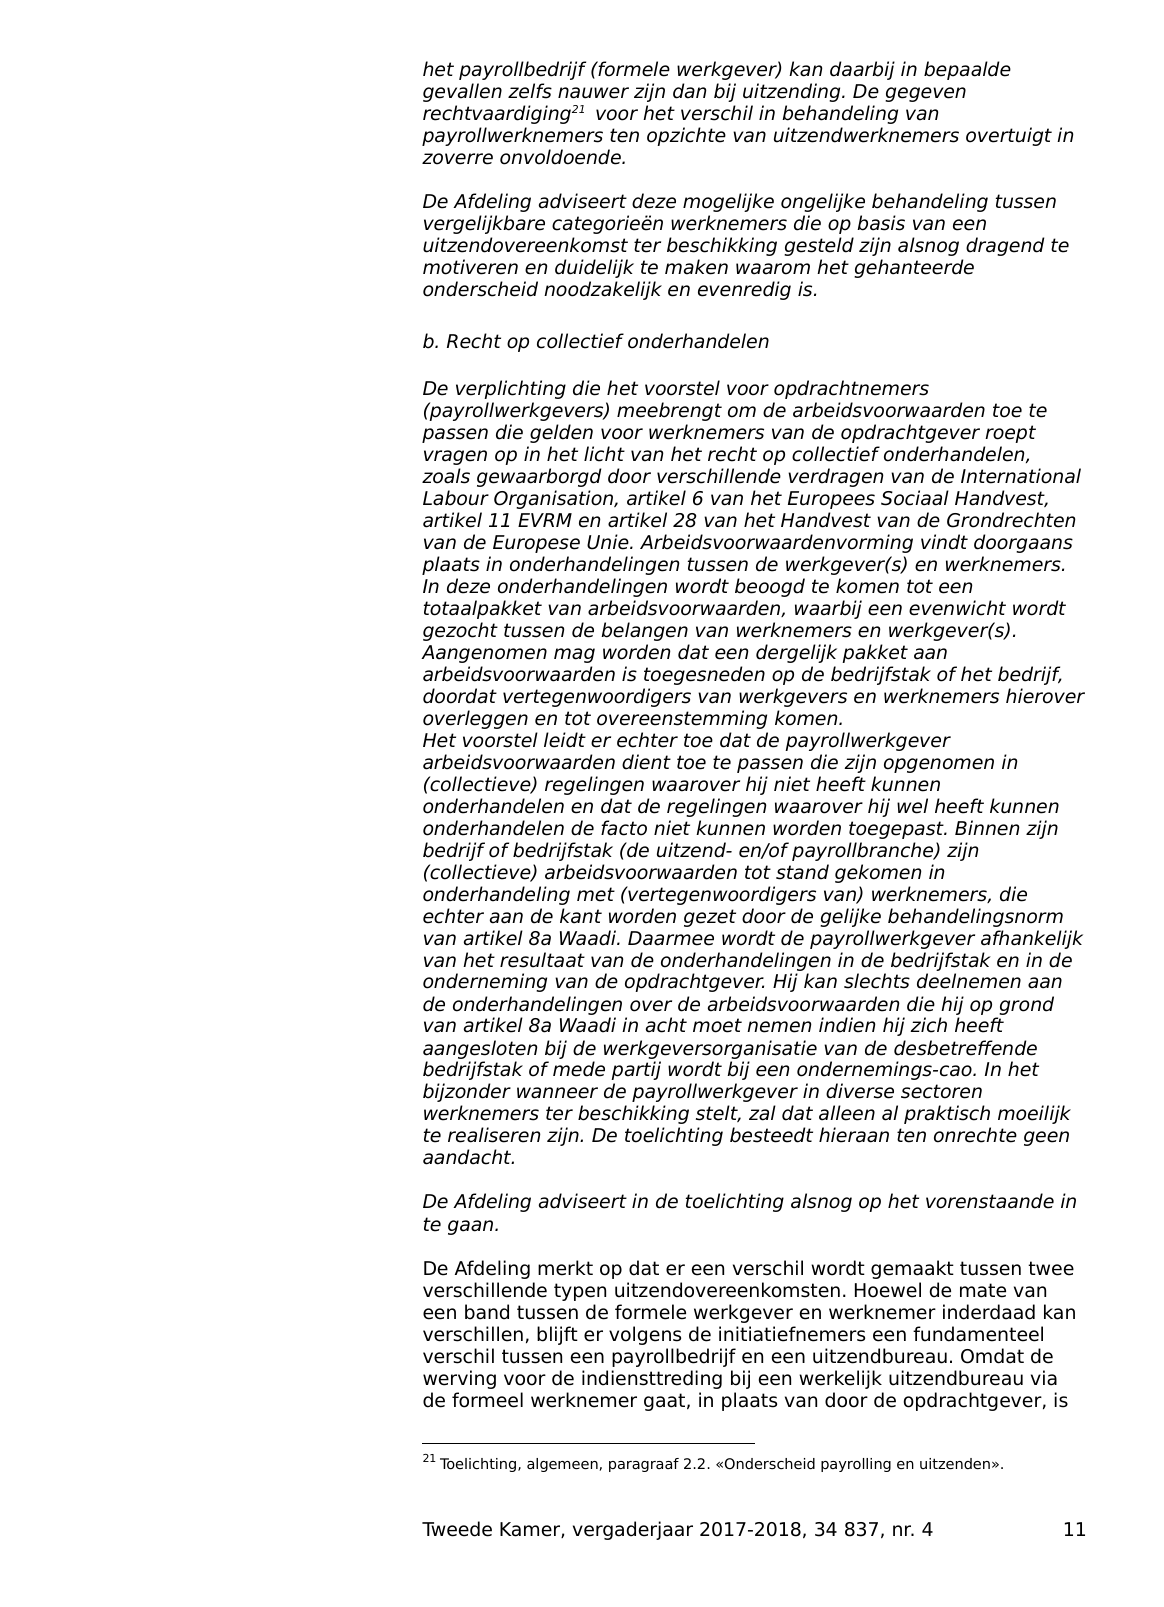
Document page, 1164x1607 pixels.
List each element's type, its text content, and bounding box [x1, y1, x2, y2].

text De verplichting die het voorstel voor opdrachtnemers (payrollwerkgevers) meebrengt om de arbeidsvoorwaarden toe te passen die gelden voor werknemers van de opdrachtgever roept vragen op in het licht van het recht op collectief onderhandelen, zoals gewaarborgd door verschillende verdragen van de International Labour Organisation, artikel 6 van het Europees Sociaal Handvest, artikel 11 EVRM en artikel 28 van het Handvest van de Grondrechten van de Europese Unie. Arbeidsvoorwaardenvorming vindt doorgaans plaats in onderhandelingen tussen de werkgever(s) en werknemers. In deze onderhandelingen wordt beoogd te komen tot een totaalpakket van arbeidsvoorwaarden, waarbij een evenwicht wordt gezocht tussen de belangen van werknemers en werkgever(s). Aangenomen mag worden dat een dergelijk pakket aan arbeidsvoorwaarden is toegesneden op de bedrijfstak of het bedrijf, doordat vertegenwoordigers van werkgevers en werknemers hierover overleggen en tot overeenstemming komen. [422, 378, 1087, 730]
text het payrollbedrijf (formele werkgever) kan daarbij in bepaalde gevallen zelfs nauwer zijn dan bij uitzending. De gegeven rechtvaardiging voor het verschil in behandeling van payrollwerknemers ten opzichte van uitzendwerknemers overtuigt in zoverre onvoldoende. [422, 59, 1087, 169]
subtitle b. Recht op collectief onderhandelen [422, 331, 1087, 353]
text De Afdeling adviseert deze mogelijke ongelijke behandeling tussen vergelijkbare categorieën werknemers die op basis van een uitzendovereenkomst ter beschikking gesteld zijn alsnog dragend te motiveren en duidelijk te maken waarom het gehanteerde onderscheid noodzakelijk en evenredig is. [422, 191, 1087, 301]
text Het voorstel leidt er echter toe dat de payrollwerkgever arbeidsvoorwaarden dient toe te passen die zijn opgenomen in (collectieve) regelingen waarover hij niet heeft kunnen onderhandelen en dat de regelingen waarover hij wel heeft kunnen onderhandelen de facto niet kunnen worden toegepast. Binnen zijn bedrijf of bedrijfstak (de uitzend- en/of payrollbranche) zijn (collectieve) arbeidsvoorwaarden tot stand gekomen in onderhandeling met (vertegenwoordigers van) werknemers, die echter aan de kant worden gezet door de gelijke behandelingsnorm van artikel 8a Waadi. Daarmee wordt de payrollwerkgever afhankelijk van het resultaat van de onderhandelingen in de bedrijfstak en in de onderneming van de opdrachtgever. Hij kan slechts deelnemen aan de onderhandelingen over de arbeidsvoorwaarden die hij op grond van artikel 8a Waadi in acht moet nemen indien hij zich heeft aangesloten bij de werkgeversorganisatie van de desbetreffende bedrijfstak of mede partij wordt bij een ondernemings-cao. In het bijzonder wanneer de payrollwerkgever in diverse sectoren werknemers ter beschikking stelt, zal dat alleen al praktisch moeilijk te realiseren zijn. De toelichting besteedt hieraan ten onrechte geen aandacht. [422, 730, 1087, 1169]
text Toelichting, algemeen, paragraaf 2.2. «Onderscheid payrolling en uitzenden». [422, 1452, 1087, 1474]
text De Afdeling adviseert in de toelichting alsnog op het vorenstaande in te gaan. [422, 1191, 1087, 1235]
text De Afdeling merkt op dat er een verschil wordt gemaakt tussen twee verschillende typen uitzendovereenkomsten. Hoewel de mate van een band tussen de formele werkgever en werknemer inderdaad kan verschillen, blijft er volgens de initiatiefnemers een fundamenteel verschil tussen een payrollbedrijf en een uitzendbureau. Omdat de werving voor de indiensttreding bij een werkelijk uitzendbureau via de formeel werknemer gaat, in plaats van door de opdrachtgever, is [422, 1258, 1087, 1411]
